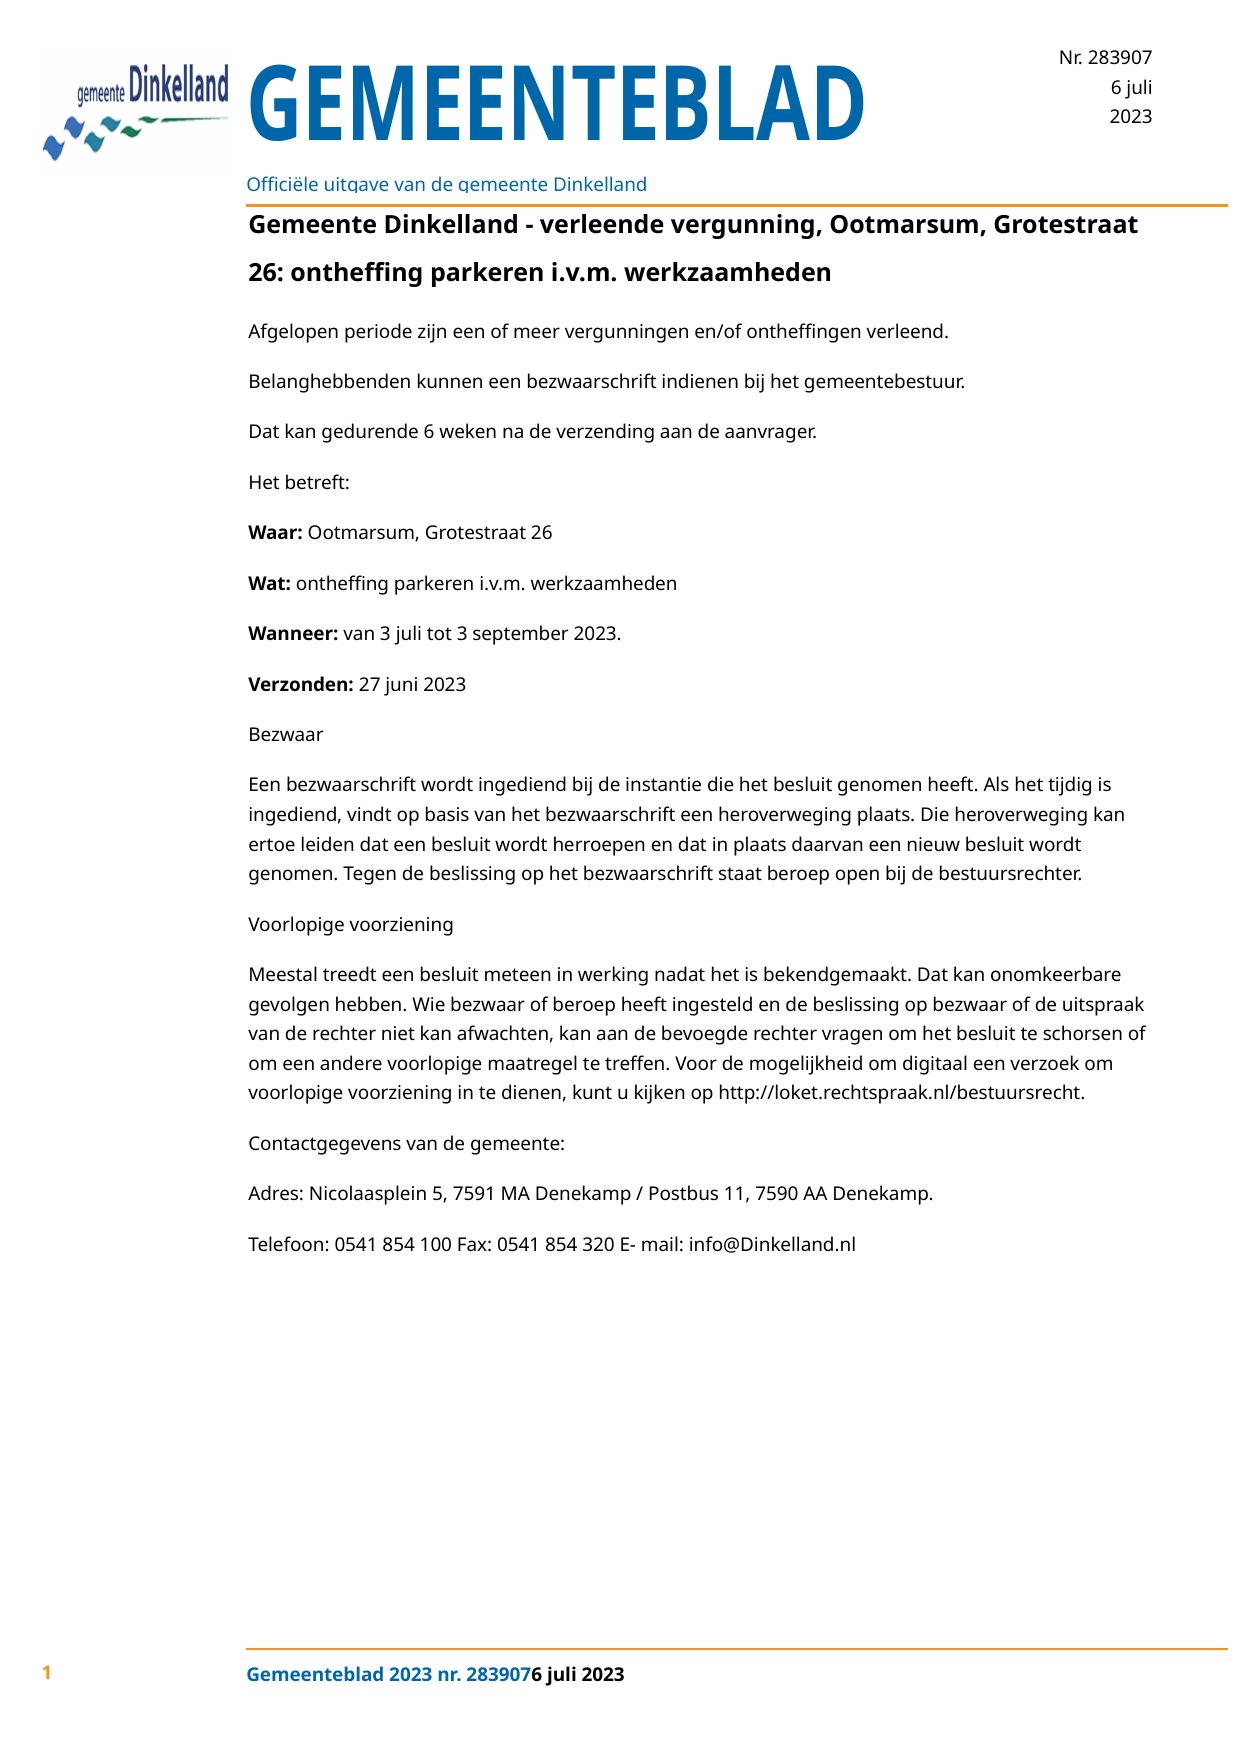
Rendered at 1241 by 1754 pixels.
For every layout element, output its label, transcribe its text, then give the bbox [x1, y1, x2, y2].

text Een bezwaarschrift wordt ingediend bij de instantie die het besluit genomen heeft. Als het tijdig is ingediend, vindt op basis van het bezwaarschrift een heroverweging plaats. Die heroverweging kan ertoe leiden dat een besluit wordt herroepen en dat in plaats daarvan een nieuw besluit wordt genomen. Tegen de beslissing op het bezwaarschrift staat beroep open bij de bestuursrechter. [248, 772, 1152, 886]
text Voorlopige voorziening [248, 911, 1152, 937]
text Gemeente Dinkelland - verleende vergunning, Ootmarsum, Grotestraat 26: ontheffing parkeren i.v.m. werkzaamheden [248, 207, 1152, 288]
text Waar: Ootmarsum, Grotestraat 26 [248, 519, 1152, 545]
text Contactgegevens van de gemeente: [248, 1130, 1152, 1156]
text Bezwaar [248, 721, 1152, 747]
text Adres: Nicolaasplein 5, 7591 MA Denekamp / Postbus 11, 7590 AA Denekamp. [248, 1180, 1152, 1206]
text Telefoon: 0541 854 100 Fax: 0541 854 320 E- mail: info@Dinkelland.nl [248, 1231, 1152, 1257]
text Belanghebbenden kunnen een bezwaarschrift indienen bij het gemeentebestuur. [248, 368, 1152, 394]
text Dat kan gedurende 6 weken na de verzending aan de aanvrager. [248, 419, 1152, 444]
text Meestal treedt een besluit meteen in werking nadat het is bekendgemaakt. Dat kan onomkeerbare gevolgen hebben. Wie bezwaar of beroep heeft ingesteld en de beslissing op bezwaar of de uitspraak van de rechter niet kan afwachten, kan aan de bevoegde rechter vragen om het besluit te schorsen of om een andere voorlopige maatregel te treffen. Voor de mogelijkheid om digitaal een verzoek om voorlopige voorziening in te dienen, kunt u kijken op http://loket.rechtspraak.nl/bestuursrecht. [248, 961, 1152, 1105]
picture [41, 47, 231, 172]
text Het betreft: [248, 469, 1152, 495]
text Wat: ontheffing parkeren i.v.m. werkzaamheden [248, 570, 1152, 596]
text Wanneer: van 3 juli tot 3 september 2023. [248, 620, 1152, 646]
text Afgelopen periode zijn een of meer vergunningen en/of ontheffingen verleend. [248, 318, 1152, 344]
text Verzonden: 27 juni 2023 [248, 671, 1152, 697]
